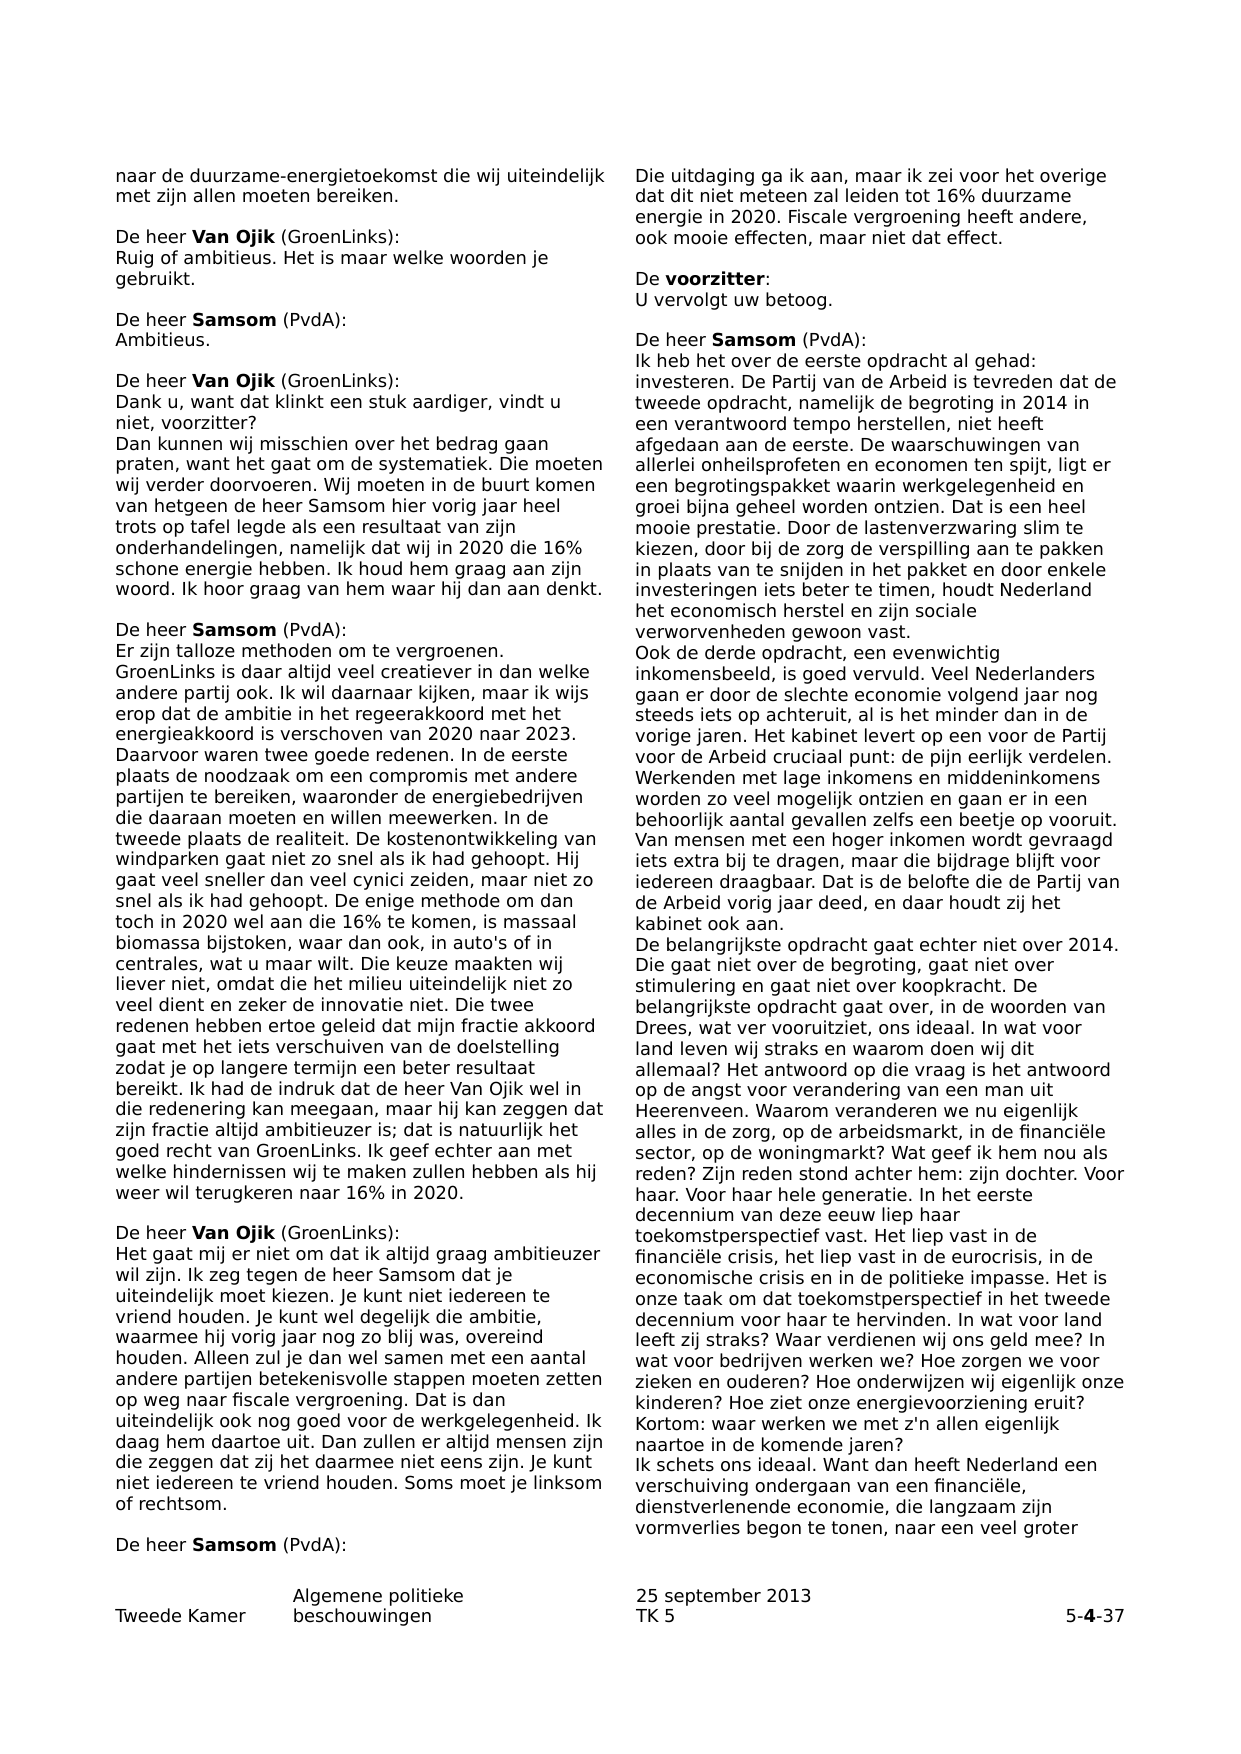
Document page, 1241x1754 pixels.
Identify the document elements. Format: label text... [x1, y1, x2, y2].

text Er zijn talloze methoden om te vergroenen. GroenLinks is daar altijd veel creatiever in dan welke andere partij ook. Ik wil daarnaar kijken, maar ik wijs erop dat de ambitie in het regeerakkoord met het energieakkoord is verschoven van 2020 naar 2023. Daarvoor waren twee goede redenen. In de eerste plaats de noodzaak om een compromis met andere partijen te bereiken, waaronder de energiebedrijven die daaraan moeten en willen meewerken. In de tweede plaats de realiteit. De kostenontwikkeling van windparken gaat niet zo snel als ik had gehoopt. Hij gaat veel sneller dan veel cynici zeiden, maar niet zo snel als ik had gehoopt. De enige methode om dan toch in 2020 wel aan die 16% te komen, is massaal biomassa bijstoken, waar dan ook, in auto's of in centrales, wat u maar wilt. Die keuze maakten wij liever niet, omdat die het milieu uiteindelijk niet zo veel dient en zeker de innovatie niet. Die twee redenen hebben ertoe geleid dat mijn fractie akkoord gaat met het iets verschuiven van de doelstelling zodat je op langere termijn een beter resultaat bereikt. Ik had de indruk dat de heer Van Ojik wel in die redenering kan meegaan, maar hij kan zeggen dat zijn fractie altijd ambitieuzer is; dat is natuurlijk het goed recht van GroenLinks. Ik geef echter aan met welke hindernissen wij te maken zullen hebben als hij weer wil terugkeren naar 16% in 2020. [115, 641, 605, 1203]
text De heer Samsom (PvdA): [115, 620, 605, 641]
text Het gaat mij er niet om dat ik altijd graag ambitieuzer wil zijn. Ik zeg tegen de heer Samsom dat je uiteindelijk moet kiezen. Je kunt niet iedereen te vriend houden. Je kunt wel degelijk die ambitie, waarmee hij vorig jaar nog zo blij was, overeind houden. Alleen zul je dan wel samen met een aantal andere partijen betekenisvolle stappen moeten zetten op weg naar fiscale vergroening. Dat is dan uiteindelijk ook nog goed voor de werkgelegenheid. Ik daag hem daartoe uit. Dan zullen er altijd mensen zijn die zeggen dat zij het daarmee niet eens zijn. Je kunt niet iedereen te vriend houden. Soms moet je linksom of rechtsom. [115, 1244, 605, 1515]
text De belangrijkste opdracht gaat echter niet over 2014. Die gaat niet over de begroting, gaat niet over stimulering en gaat niet over koopkracht. De belangrijkste opdracht gaat over, in de woorden van Drees, wat ver vooruitziet, ons ideaal. In wat voor land leven wij straks en waarom doen wij dit allemaal? Het antwoord op die vraag is het antwoord op de angst voor verandering van een man uit Heerenveen. Waarom veranderen we nu eigenlijk alles in de zorg, op de arbeidsmarkt, in de financiële sector, op de woningmarkt? Wat geef ik hem nou als reden? Zijn reden stond achter hem: zijn dochter. Voor haar. Voor haar hele generatie. In het eerste decennium van deze eeuw liep haar toekomstperspectief vast. Het liep vast in de financiële crisis, het liep vast in de eurocrisis, in de economische crisis en in de politieke impasse. Het is onze taak om dat toekomstperspectief in het tweede decennium voor haar te hervinden. In wat voor land leeft zij straks? Waar verdienen wij ons geld mee? In wat voor bedrijven werken we? Hoe zorgen we voor zieken en ouderen? Hoe onderwijzen wij eigenlijk onze kinderen? Hoe ziet onze energievoorziening eruit? Kortom: waar werken we met z'n allen eigenlijk naartoe in de komende jaren? [635, 934, 1125, 1455]
text Ook de derde opdracht, een evenwichtig inkomensbeeld, is goed vervuld. Veel Nederlanders gaan er door de slechte economie volgend jaar nog steeds iets op achteruit, al is het minder dan in de vorige jaren. Het kabinet levert op een voor de Partij voor de Arbeid cruciaal punt: de pijn eerlijk verdelen. Werkenden met lage inkomens en middeninkomens worden zo veel mogelijk ontzien en gaan er in een behoorlijk aantal gevallen zelfs een beetje op vooruit. Van mensen met een hoger inkomen wordt gevraagd iets extra bij te dragen, maar die bijdrage blijft voor iedereen draagbaar. Dat is de belofte die de Partij van de Arbeid vorig jaar deed, en daar houdt zij het kabinet ook aan. [635, 643, 1125, 934]
text De heer Van Ojik (GroenLinks): [115, 371, 605, 392]
text Die uitdaging ga ik aan, maar ik zei voor het overige dat dit niet meteen zal leiden tot 16% duurzame energie in 2020. Fiscale vergroening heeft andere, ook mooie effecten, maar niet dat effect. [635, 165, 1125, 249]
text De heer Van Ojik (GroenLinks): [115, 227, 605, 248]
text Ambitieus. [115, 330, 605, 351]
text Ik schets ons ideaal. Want dan heeft Nederland een verschuiving ondergaan van een financiële, dienstverlenende economie, die langzaam zijn vormverlies begon te tonen, naar een veel groter [635, 1455, 1125, 1538]
text De voorzitter: [635, 269, 1125, 289]
text De heer Van Ojik (GroenLinks): [115, 1223, 605, 1244]
text naar de duurzame-energietoekomst die wij uiteindelijk met zijn allen moeten bereiken. [115, 165, 605, 207]
text De heer Samsom (PvdA): [635, 330, 1125, 351]
text Dan kunnen wij misschien over het bedrag gaan praten, want het gaat om de systematiek. Die moeten wij verder doorvoeren. Wij moeten in de buurt komen van hetgeen de heer Samsom hier vorig jaar heel trots op tafel legde als een resultaat van zijn onderhandelingen, namelijk dat wij in 2020 die 16% schone energie hebben. Ik houd hem graag aan zijn woord. Ik hoor graag van hem waar hij dan aan denkt. [115, 433, 605, 600]
text Ik heb het over de eerste opdracht al gehad: investeren. De Partij van de Arbeid is tevreden dat de tweede opdracht, namelijk de begroting in 2014 in een verantwoord tempo herstellen, niet heeft afgedaan aan de eerste. De waarschuwingen van allerlei onheilsprofeten en economen ten spijt, ligt er een begrotingspakket waarin werkgelegenheid en groei bijna geheel worden ontzien. Dat is een heel mooie prestatie. Door de lastenverzwaring slim te kiezen, door bij de zorg de verspilling aan te pakken in plaats van te snijden in het pakket en door enkele investeringen iets beter te timen, houdt Nederland het economisch herstel en zijn sociale verworvenheden gewoon vast. [635, 351, 1125, 643]
text De heer Samsom (PvdA): [115, 1535, 605, 1556]
text Dank u, want dat klinkt een stuk aardiger, vindt u niet, voorzitter? [115, 392, 605, 433]
text U vervolgt uw betoog. [635, 289, 1125, 310]
text De heer Samsom (PvdA): [115, 309, 605, 330]
text Ruig of ambitieus. Het is maar welke woorden je gebruikt. [115, 248, 605, 289]
